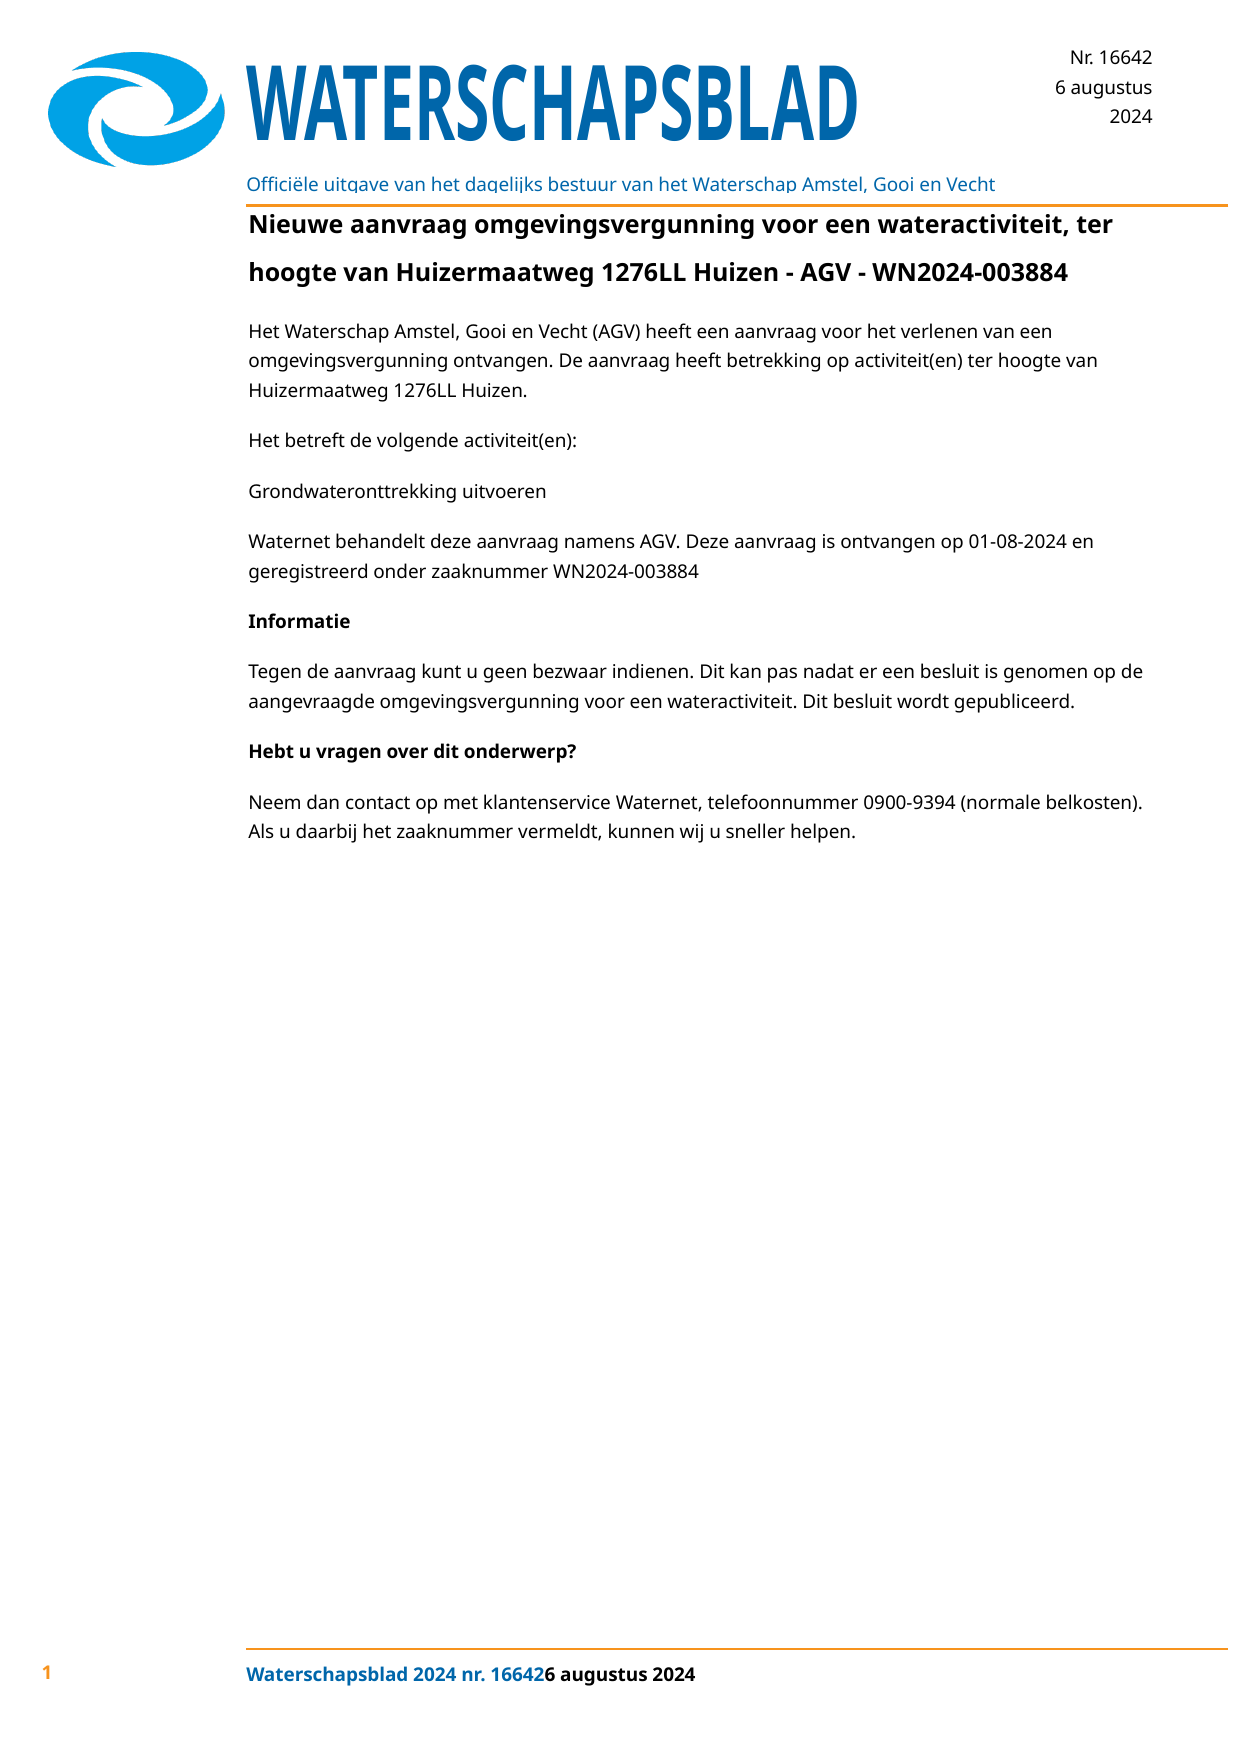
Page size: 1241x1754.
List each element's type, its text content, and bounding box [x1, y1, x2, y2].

text Neem dan contact op met klantenservice Waternet, telefoonnummer 0900-9394 (normale belkosten). Als u daarbij het zaaknummer vermeldt, kunnen wij u sneller helpen. [248, 789, 1152, 844]
text Hebt u vragen over dit onderwerp? [248, 739, 1152, 764]
text Informatie [248, 608, 1152, 634]
text Het Waterschap Amstel, Gooi en Vecht (AGV) heeft een aanvraag voor het verlenen van een omgevingsvergunning ontvangen. De aanvraag heeft betrekking op activiteit(en) ter hoogte van Huizermaatweg 1276LL Huizen. [248, 318, 1152, 403]
text Grondwateronttrekking uitvoeren [248, 478, 1152, 504]
text Tegen de aanvraag kunt u geen bezwaar indienen. Dit kan pas nadat er een besluit is genomen op de aangevraagde omgevingsvergunning voor een wateractiviteit. Dit besluit wordt gepubliceerd. [248, 659, 1152, 714]
text Nieuwe aanvraag omgevingsvergunning voor een wateractiviteit, ter hoogte van Huizermaatweg 1276LL Huizen - AGV - WN2024-003884 [248, 207, 1152, 288]
text Het betreft de volgende activiteit(en): [248, 427, 1152, 453]
text Waternet behandelt deze aanvraag namens AGV. Deze aanvraag is ontvangen op 01-08-2024 en geregistreerd onder zaaknummer WN2024-003884 [248, 528, 1152, 584]
picture [41, 47, 231, 172]
